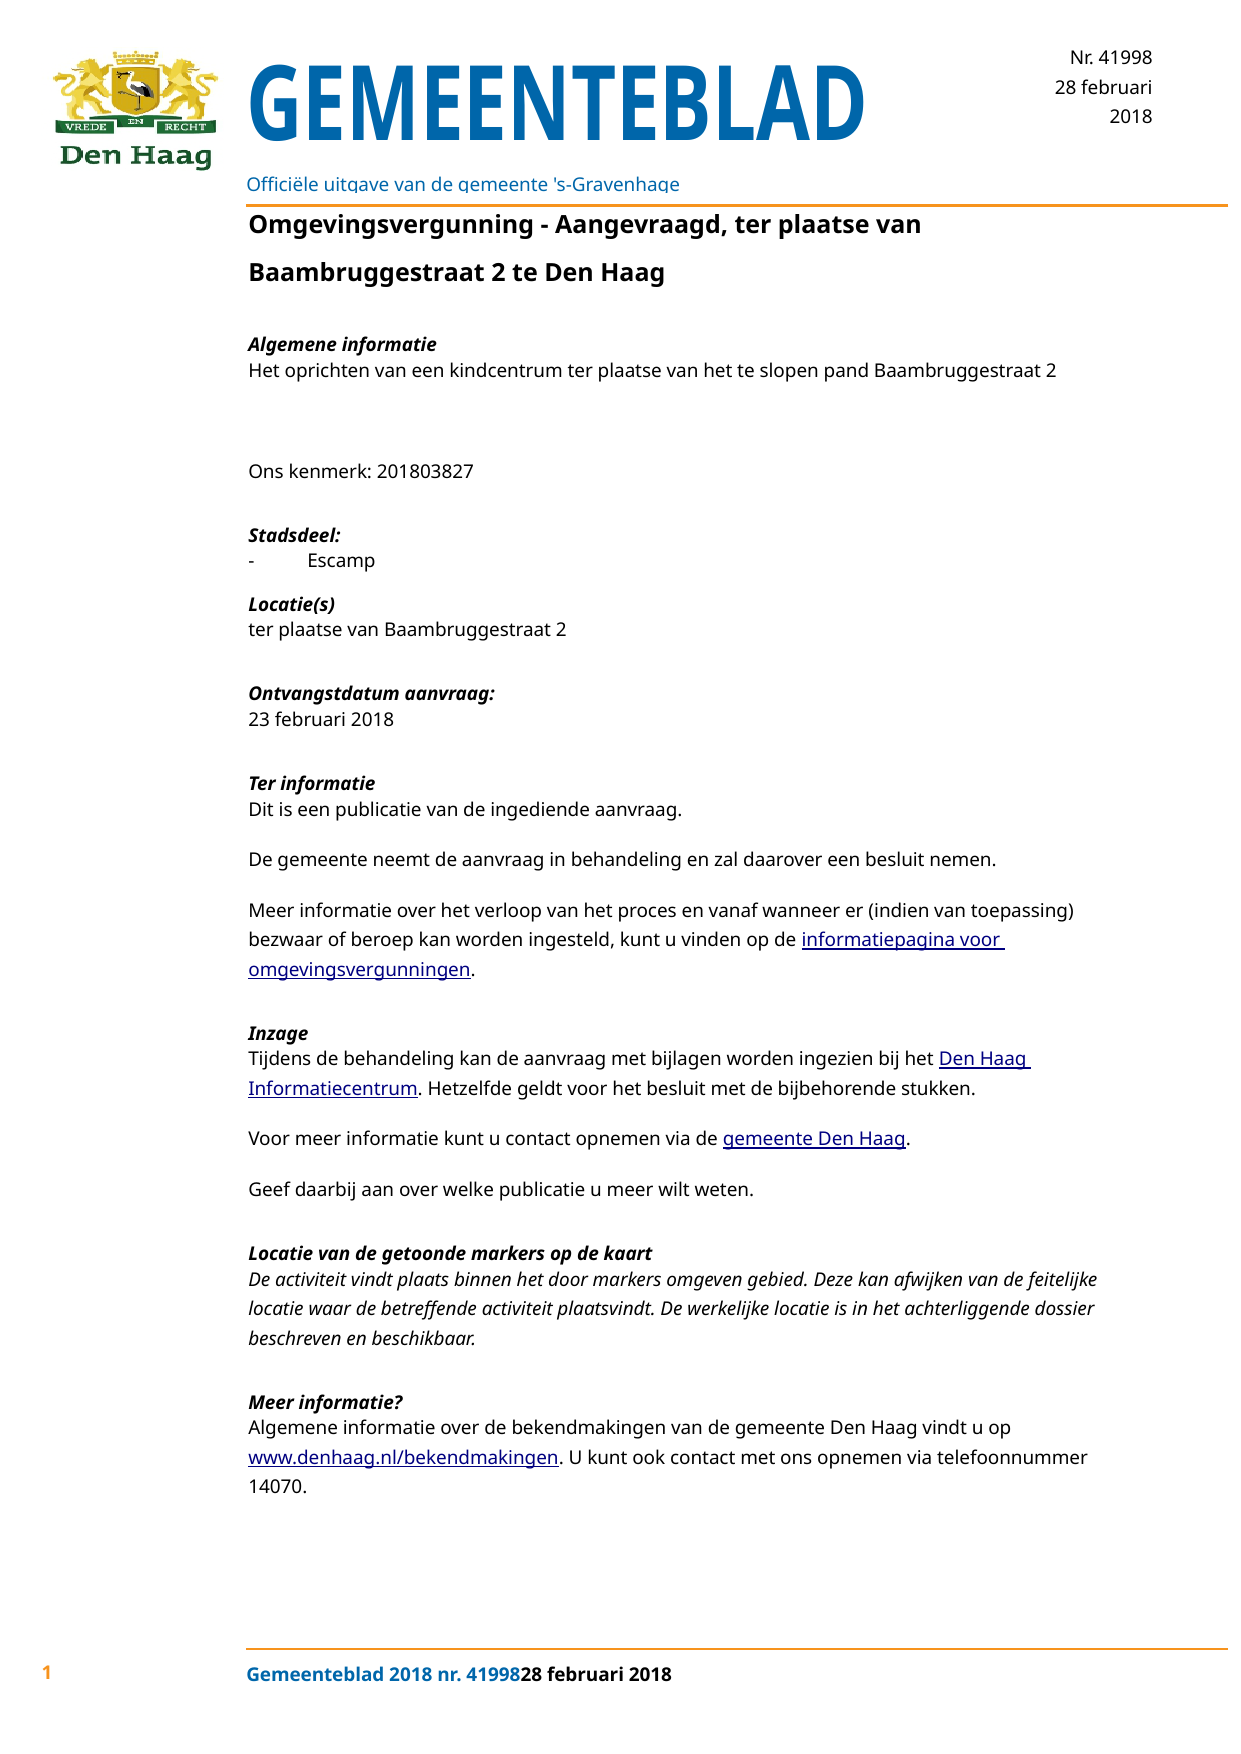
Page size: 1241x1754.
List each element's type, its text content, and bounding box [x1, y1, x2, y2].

text Ontvangstdatum aanvraag: [248, 681, 1152, 706]
text Locatie van de getoonde markers op de kaart [248, 1240, 1152, 1266]
text ter plaatse van Baambruggestraat 2 [248, 617, 1152, 642]
text Geef daarbij aan over welke publicatie u meer wilt weten. [248, 1176, 1152, 1202]
text Het oprichten van een kindcentrum ter plaatse van het te slopen pand Baambruggestraat 2 [248, 357, 1152, 383]
picture [41, 47, 231, 172]
list Escamp [248, 548, 1152, 573]
text Stadsdeel: [248, 522, 1152, 548]
text Algemene informatie over de bekendmakingen van de gemeente Den Haag vindt u op www.denhaag.nl/bekendmakingen. U kunt ook contact met ons opnemen via telefoonnummer 14070. [248, 1414, 1152, 1499]
text Algemene informatie [248, 331, 1152, 357]
text Ter informatie [248, 770, 1152, 796]
text Meer informatie? [248, 1389, 1152, 1414]
text Inzage [248, 1020, 1152, 1046]
text Locatie(s) [248, 591, 1152, 617]
text De gemeente neemt de aanvraag in behandeling en zal daarover een besluit nemen. [248, 846, 1152, 872]
text Dit is een publicatie van de ingediende aanvraag. [248, 796, 1152, 822]
text Ons kenmerk: 201803827 [248, 458, 1152, 484]
text Omgevingsvergunning - Aangevraagd, ter plaatse van Baambruggestraat 2 te Den Haag [248, 207, 1152, 288]
text Voor meer informatie kunt u contact opnemen via de gemeente Den Haag. [248, 1126, 1152, 1151]
text Tijdens de behandeling kan de aanvraag met bijlagen worden ingezien bij het Den Haag Informatiecentrum. Hetzelfde geldt voor het besluit met de bijbehorende stukken. [248, 1046, 1152, 1101]
text De activiteit vindt plaats binnen het door markers omgeven gebied. Deze kan afwijken van de feitelijke locatie waar de betreffende activiteit plaatsvindt. De werkelijke locatie is in het achterliggende dossier beschreven en beschikbaar. [248, 1266, 1152, 1351]
text 23 februari 2018 [248, 706, 1152, 732]
text Meer informatie over het verloop van het proces en vanaf wanneer er (indien van toepassing) bezwaar of beroep kan worden ingesteld, kunt u vinden op de informatiepagina voor omgevingsvergunningen. [248, 897, 1152, 982]
